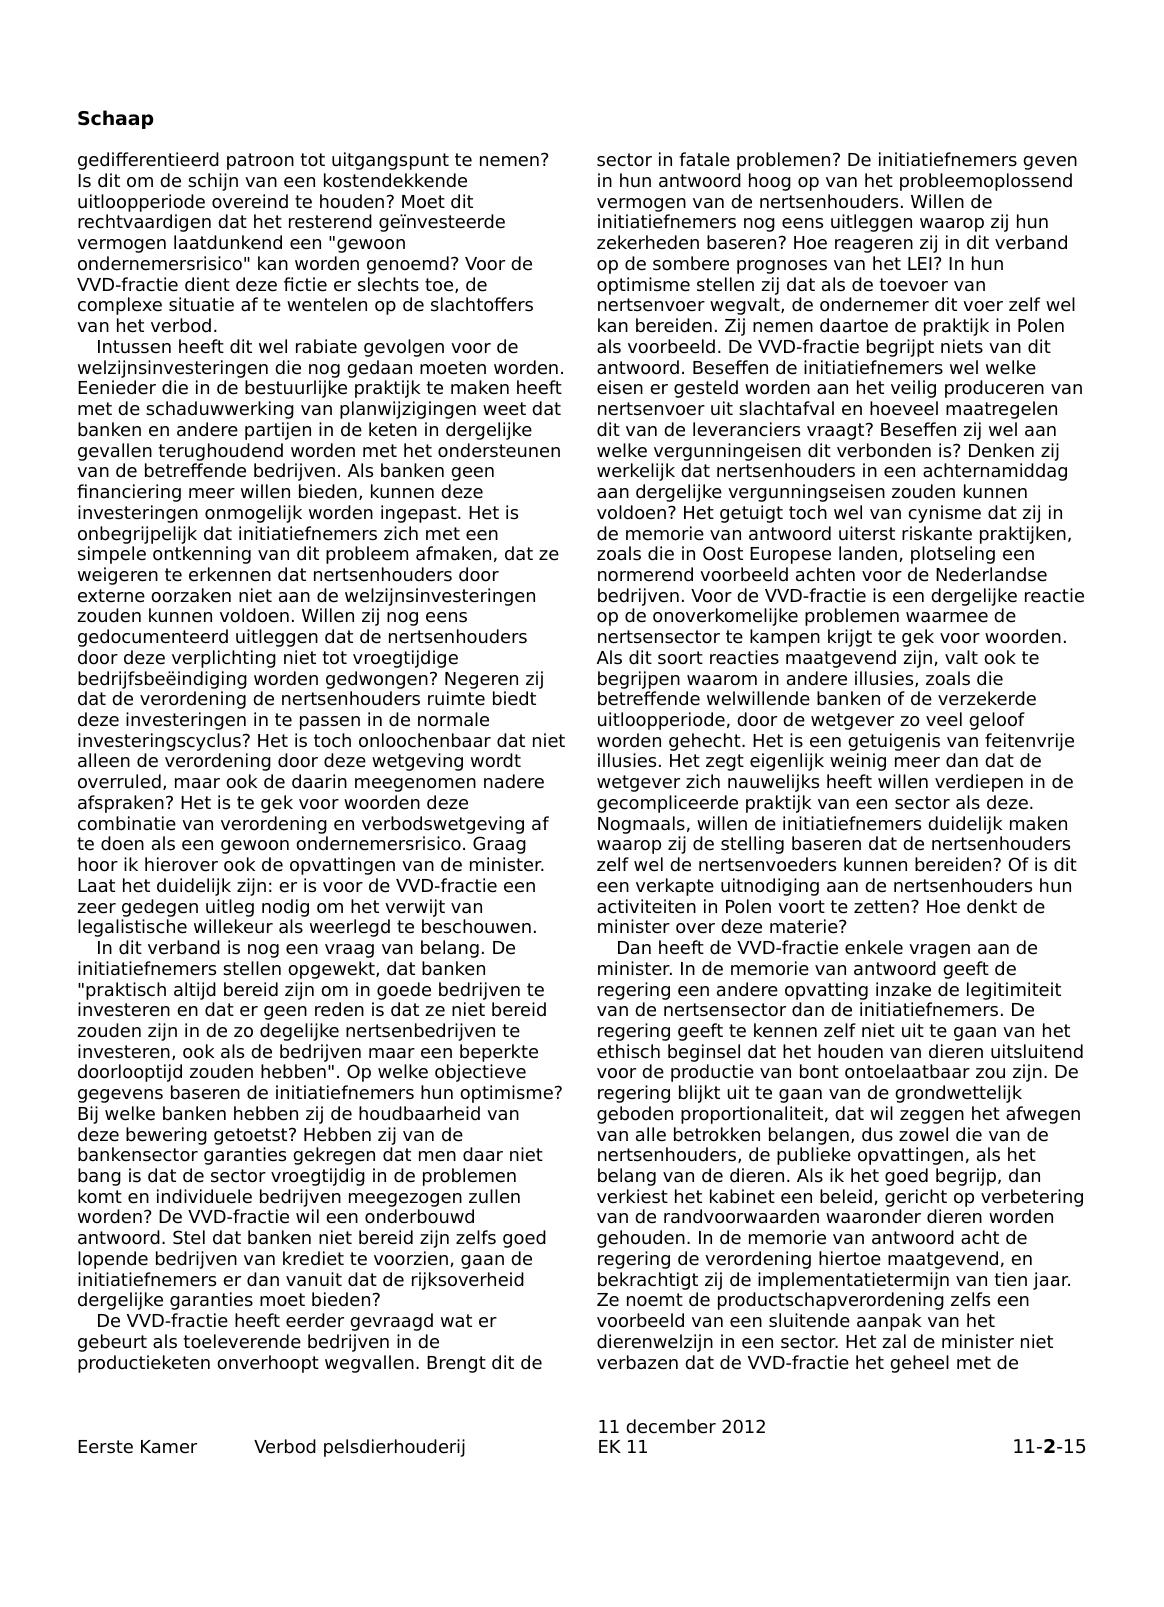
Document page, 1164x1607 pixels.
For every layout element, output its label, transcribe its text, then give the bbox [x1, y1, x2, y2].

text gedifferentieerd patroon tot uitgangspunt te nemen? Is dit om de schijn van een kostendekkende uitloopperiode overeind te houden? Moet dit rechtvaardigen dat het resterend geïnvesteerde vermogen laatdunkend een "gewoon ondernemersrisico" kan worden genoemd? Voor de VVD-fractie dient deze fictie er slechts toe, de complexe situatie af te wentelen op de slachtoffers van het verbod. [77, 150, 567, 337]
text sector in fatale problemen? De initiatiefnemers geven in hun antwoord hoog op van het probleemoplossend vermogen van de nertsenhouders. Willen de initiatiefnemers nog eens uitleggen waarop zij hun zekerheden baseren? Hoe reageren zij in dit verband op de sombere prognoses van het LEI? In hun optimisme stellen zij dat als de toevoer van nertsenvoer wegvalt, de ondernemer dit voer zelf wel kan bereiden. Zij nemen daartoe de praktijk in Polen als voorbeeld. De VVD-fractie begrijpt niets van dit antwoord. Beseffen de initiatiefnemers wel welke eisen er gesteld worden aan het veilig produceren van nertsenvoer uit slachtafval en hoeveel maatregelen dit van de leveranciers vraagt? Beseffen zij wel aan welke vergunningeisen dit verbonden is? Denken zij werkelijk dat nertsenhouders in een achternamiddag aan dergelijke vergunningseisen zouden kunnen voldoen? Het getuigt toch wel van cynisme dat zij in de memorie van antwoord uiterst riskante praktijken, zoals die in Oost Europese landen, plotseling een normerend voorbeeld achten voor de Nederlandse bedrijven. Voor de VVD-fractie is een dergelijke reactie op de onoverkomelijke problemen waarmee de nertsensector te kampen krijgt te gek voor woorden. Als dit soort reacties maatgevend zijn, valt ook te begrijpen waarom in andere illusies, zoals die betreffende welwillende banken of de verzekerde uitloopperiode, door de wetgever zo veel geloof worden gehecht. Het is een getuigenis van feitenvrije illusies. Het zegt eigenlijk weinig meer dan dat de wetgever zich nauwelijks heeft willen verdiepen in de gecompliceerde praktijk van een sector als deze. Nogmaals, willen de initiatiefnemers duidelijk maken waarop zij de stelling baseren dat de nertsenhouders zelf wel de nertsenvoeders kunnen bereiden? Of is dit een verkapte uitnodiging aan de nertsenhouders hun activiteiten in Polen voort te zetten? Hoe denkt de minister over deze materie? [596, 150, 1087, 938]
text In dit verband is nog een vraag van belang. De initiatiefnemers stellen opgewekt, dat banken "praktisch altijd bereid zijn om in goede bedrijven te investeren en dat er geen reden is dat ze niet bereid zouden zijn in de zo degelijke nertsenbedrijven te investeren, ook als de bedrijven maar een beperkte doorlooptijd zouden hebben". Op welke objectieve gegevens baseren de initiatiefnemers hun optimisme? Bij welke banken hebben zij de houdbaarheid van deze bewering getoetst? Hebben zij van de bankensector garanties gekregen dat men daar niet bang is dat de sector vroegtijdig in de problemen komt en individuele bedrijven meegezogen zullen worden? De VVD-fractie wil een onderbouwd antwoord. Stel dat banken niet bereid zijn zelfs goed lopende bedrijven van krediet te voorzien, gaan de initiatiefnemers er dan vanuit dat de rijksoverheid dergelijke garanties moet bieden? [77, 938, 567, 1311]
text Dan heeft de VVD-fractie enkele vragen aan de minister. In de memorie van antwoord geeft de regering een andere opvatting inzake de legitimiteit van de nertsensector dan de initiatiefnemers. De regering geeft te kennen zelf niet uit te gaan van het ethisch beginsel dat het houden van dieren uitsluitend voor de productie van bont ontoelaatbaar zou zijn. De regering blijkt uit te gaan van de grondwettelijk geboden proportionaliteit, dat wil zeggen het afwegen van alle betrokken belangen, dus zowel die van de nertsenhouders, de publieke opvattingen, als het belang van de dieren. Als ik het goed begrijp, dan verkiest het kabinet een beleid, gericht op verbetering van de randvoorwaarden waaronder dieren worden gehouden. In de memorie van antwoord acht de regering de verordening hiertoe maatgevend, en bekrachtigt zij de implementatietermijn van tien jaar. Ze noemt de productschapverordening zelfs een voorbeeld van een sluitende aanpak van het dierenwelzijn in een sector. Het zal de minister niet verbazen dat de VVD-fractie het geheel met de [596, 938, 1087, 1373]
text De VVD-fractie heeft eerder gevraagd wat er gebeurt als toeleverende bedrijven in de productieketen onverhoopt wegvallen. Brengt dit de [77, 1311, 567, 1373]
text Intussen heeft dit wel rabiate gevolgen voor de welzijnsinvesteringen die nog gedaan moeten worden. Eenieder die in de bestuurlijke praktijk te maken heeft met de schaduwwerking van planwijzigingen weet dat banken en andere partijen in de keten in dergelijke gevallen terughoudend worden met het ondersteunen van de betreffende bedrijven. Als banken geen financiering meer willen bieden, kunnen deze investeringen onmogelijk worden ingepast. Het is onbegrijpelijk dat initiatiefnemers zich met een simpele ontkenning van dit probleem afmaken, dat ze weigeren te erkennen dat nertsenhouders door externe oorzaken niet aan de welzijnsinvesteringen zouden kunnen voldoen. Willen zij nog eens gedocumenteerd uitleggen dat de nertsenhouders door deze verplichting niet tot vroegtijdige bedrijfsbeëindiging worden gedwongen? Negeren zij dat de verordening de nertsenhouders ruimte biedt deze investeringen in te passen in de normale investeringscyclus? Het is toch onloochenbaar dat niet alleen de verordening door deze wetgeving wordt overruled, maar ook de daarin meegenomen nadere afspraken? Het is te gek voor woorden deze combinatie van verordening en verbodswetgeving af te doen als een gewoon ondernemersrisico. Graag hoor ik hierover ook de opvattingen van de minister. Laat het duidelijk zijn: er is voor de VVD-fractie een zeer gedegen uitleg nodig om het verwijt van legalistische willekeur als weerlegd te beschouwen. [77, 337, 567, 938]
